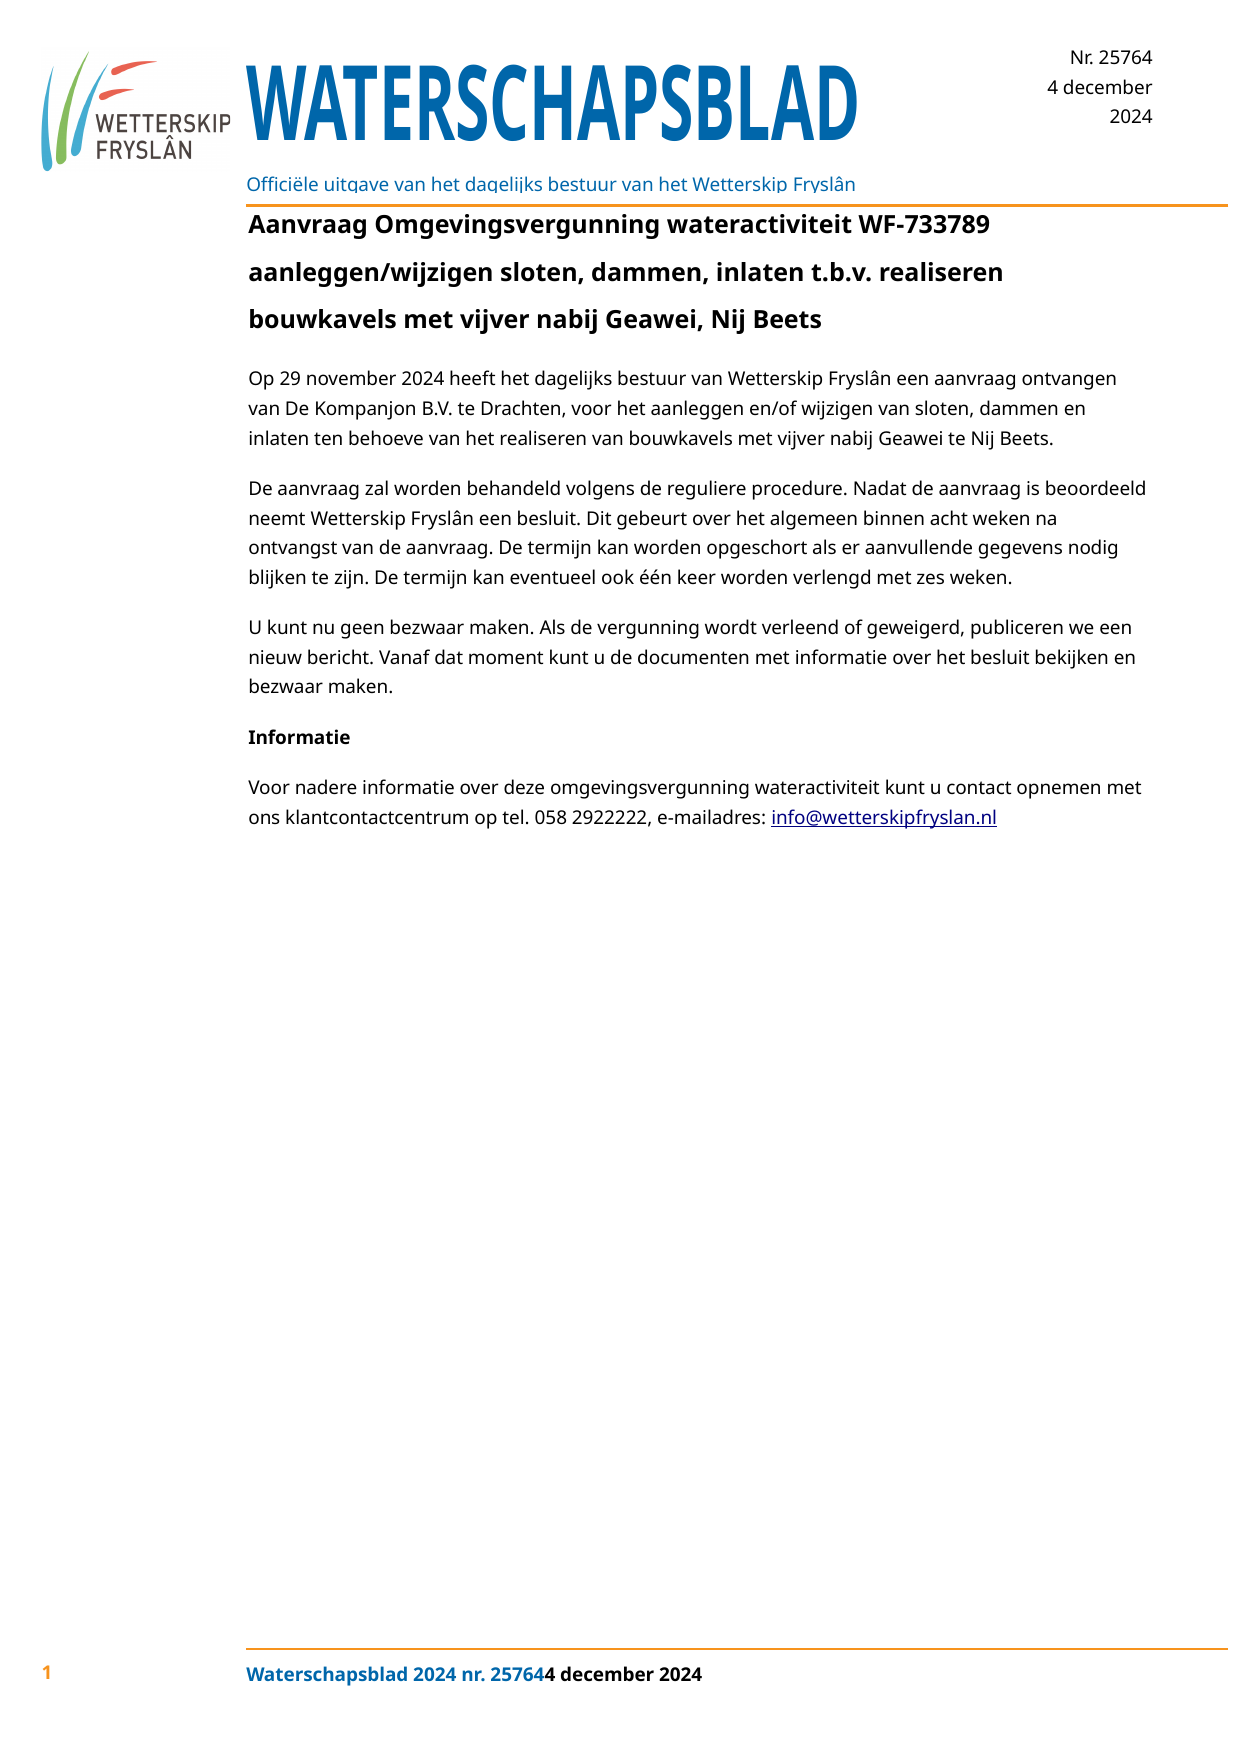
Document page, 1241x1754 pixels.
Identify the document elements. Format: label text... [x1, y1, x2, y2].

picture [41, 47, 231, 172]
text Op 29 november 2024 heeft het dagelijks bestuur van Wetterskip Fryslân een aanvraag ontvangen van De Kompanjon B.V. te Drachten, voor het aanleggen en/of wijzigen van sloten, dammen en inlaten ten behoeve van het realiseren van bouwkavels met vijver nabij Geawei te Nij Beets. [248, 366, 1152, 450]
text De aanvraag zal worden behandeld volgens de reguliere procedure. Nadat de aanvraag is beoordeeld neemt Wetterskip Fryslân een besluit. Dit gebeurt over het algemeen binnen acht weken na ontvangst van de aanvraag. De termijn kan worden opgeschort als er aanvullende gegevens nodig blijken te zijn. De termijn kan eventueel ook één keer worden verlengd met zes weken. [248, 475, 1152, 589]
text U kunt nu geen bezwaar maken. Als de vergunning wordt verleend of geweigerd, publiceren we een nieuw bericht. Vanaf dat moment kunt u de documenten met informatie over het besluit bekijken en bezwaar maken. [248, 614, 1152, 699]
text Voor nadere informatie over deze omgevingsvergunning wateractiviteit kunt u contact opnemen met ons klantcontactcentrum op tel. 058 2922222, e-mailadres: info@wetterskipfryslan.nl [248, 774, 1152, 829]
text Informatie [248, 724, 1152, 749]
text Aanvraag Omgevingsvergunning wateractiviteit WF-733789 aanleggen/wijzigen sloten, dammen, inlaten t.b.v. realiseren bouwkavels met vijver nabij Geawei, Nij Beets [248, 207, 1152, 336]
